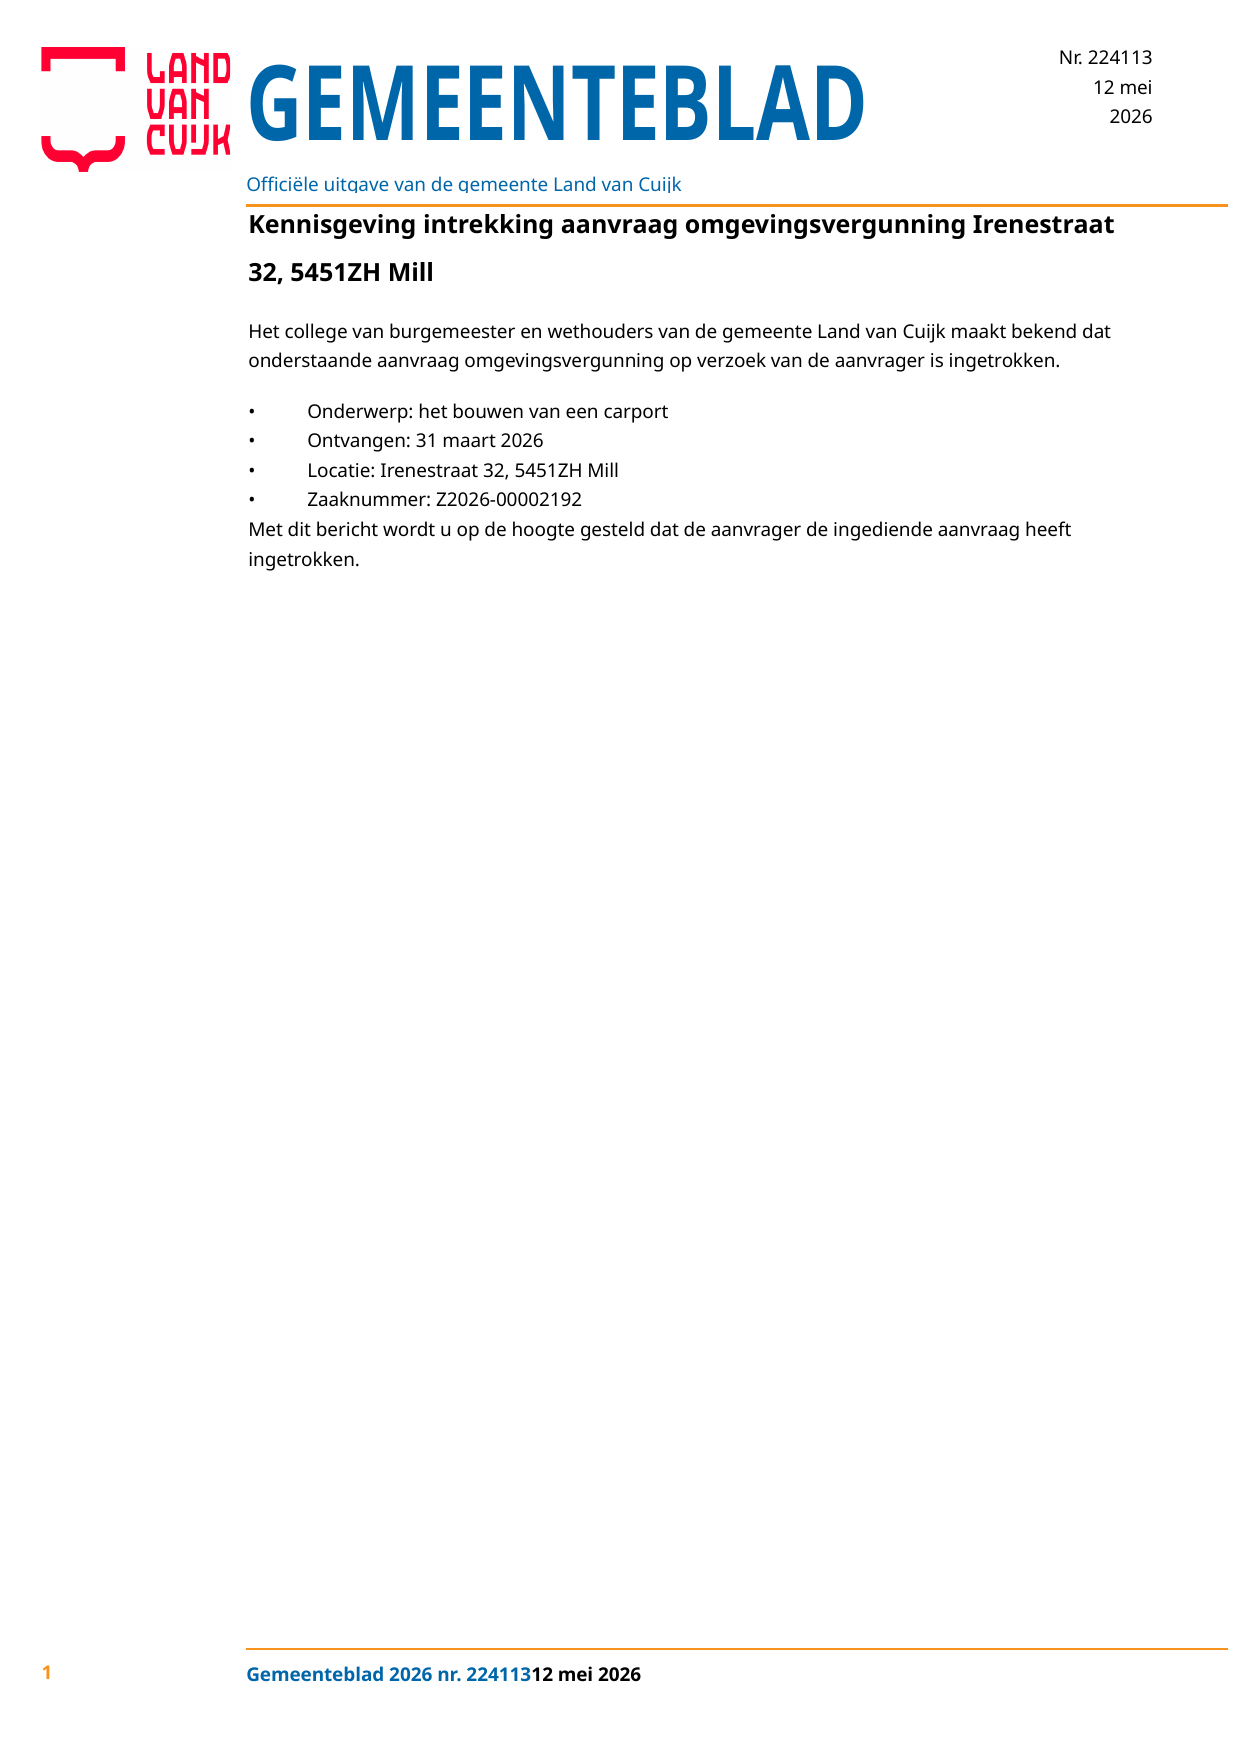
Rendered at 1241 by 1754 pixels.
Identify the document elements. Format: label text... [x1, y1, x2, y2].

list Onderwerp: het bouwen van een carport [248, 398, 1152, 424]
text Met dit bericht wordt u op de hoogte gesteld dat de aanvrager de ingediende aanvraag heeft ingetrokken. [248, 516, 1152, 572]
list Ontvangen: 31 maart 2026 [248, 427, 1152, 453]
list Zaaknummer: Z2026-00002192 [248, 487, 1152, 512]
picture [41, 47, 231, 172]
text Kennisgeving intrekking aanvraag omgevingsvergunning Irenestraat 32, 5451ZH Mill [248, 207, 1152, 288]
text Het college van burgemeester en wethouders van de gemeente Land van Cuijk maakt bekend dat onderstaande aanvraag omgevingsvergunning op verzoek van de aanvrager is ingetrokken. [248, 318, 1152, 373]
list Locatie: Irenestraat 32, 5451ZH Mill [248, 457, 1152, 483]
